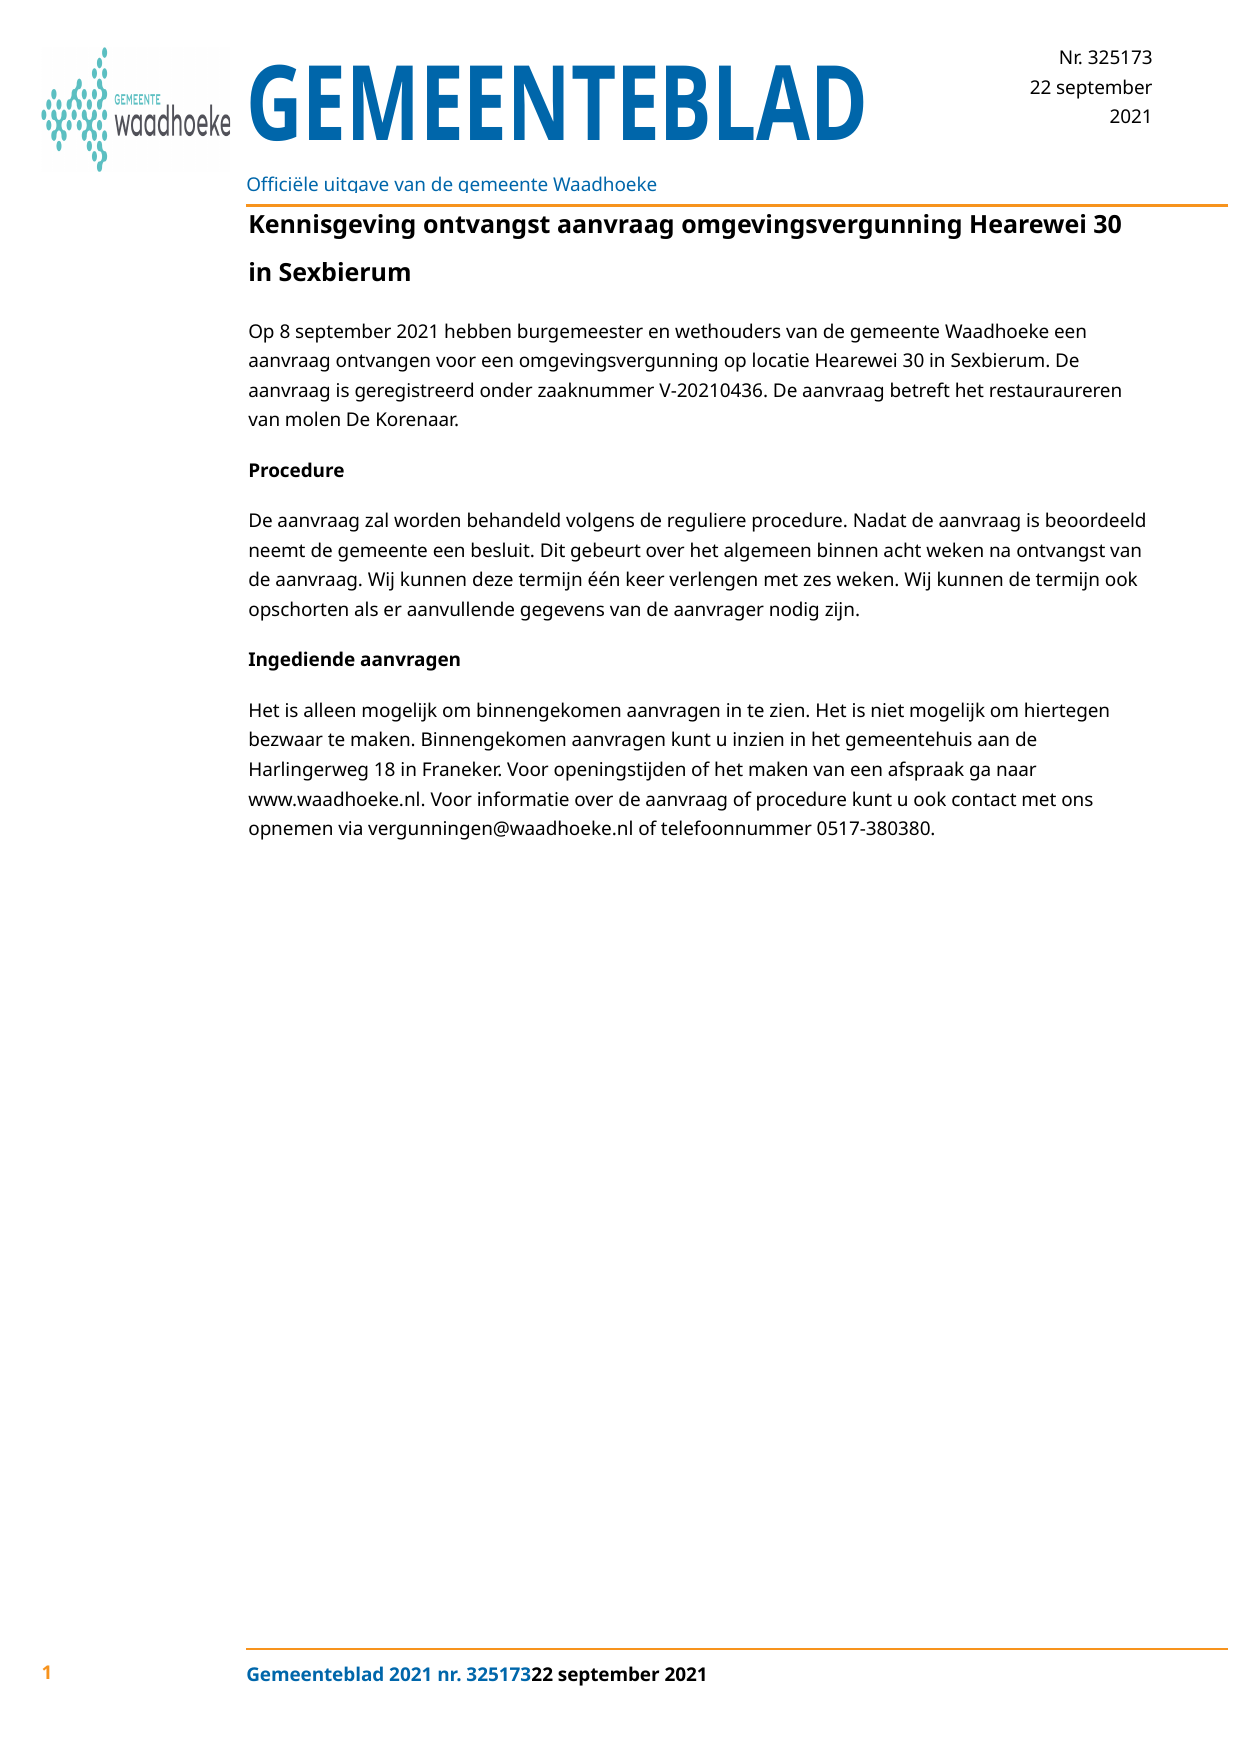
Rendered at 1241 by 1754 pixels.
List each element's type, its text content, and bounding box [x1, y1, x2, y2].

text Procedure [248, 457, 1152, 483]
text Kennisgeving ontvangst aanvraag omgevingsvergunning Hearewei 30 in Sexbierum [248, 207, 1152, 288]
text Op 8 september 2021 hebben burgemeester en wethouders van de gemeente Waadhoeke een aanvraag ontvangen voor een omgevingsvergunning op locatie Hearewei 30 in Sexbierum. De aanvraag is geregistreerd onder zaaknummer V-20210436. De aanvraag betreft het restauraureren van molen De Korenaar. [248, 318, 1152, 432]
picture [41, 47, 231, 172]
text Het is alleen mogelijk om binnengekomen aanvragen in te zien. Het is niet mogelijk om hiertegen bezwaar te maken. Binnengekomen aanvragen kunt u inzien in het gemeentehuis aan de Harlingerweg 18 in Franeker. Voor openingstijden of het maken van een afspraak ga naar www.waadhoeke.nl. Voor informatie over de aanvraag of procedure kunt u ook contact met ons opnemen via vergunningen@waadhoeke.nl of telefoonnummer 0517-380380. [248, 697, 1152, 841]
text De aanvraag zal worden behandeld volgens de reguliere procedure. Nadat de aanvraag is beoordeeld neemt de gemeente een besluit. Dit gebeurt over het algemeen binnen acht weken na ontvangst van de aanvraag. Wij kunnen deze termijn één keer verlengen met zes weken. Wij kunnen de termijn ook opschorten als er aanvullende gegevens van de aanvrager nodig zijn. [248, 507, 1152, 622]
text Ingediende aanvragen [248, 647, 1152, 672]
